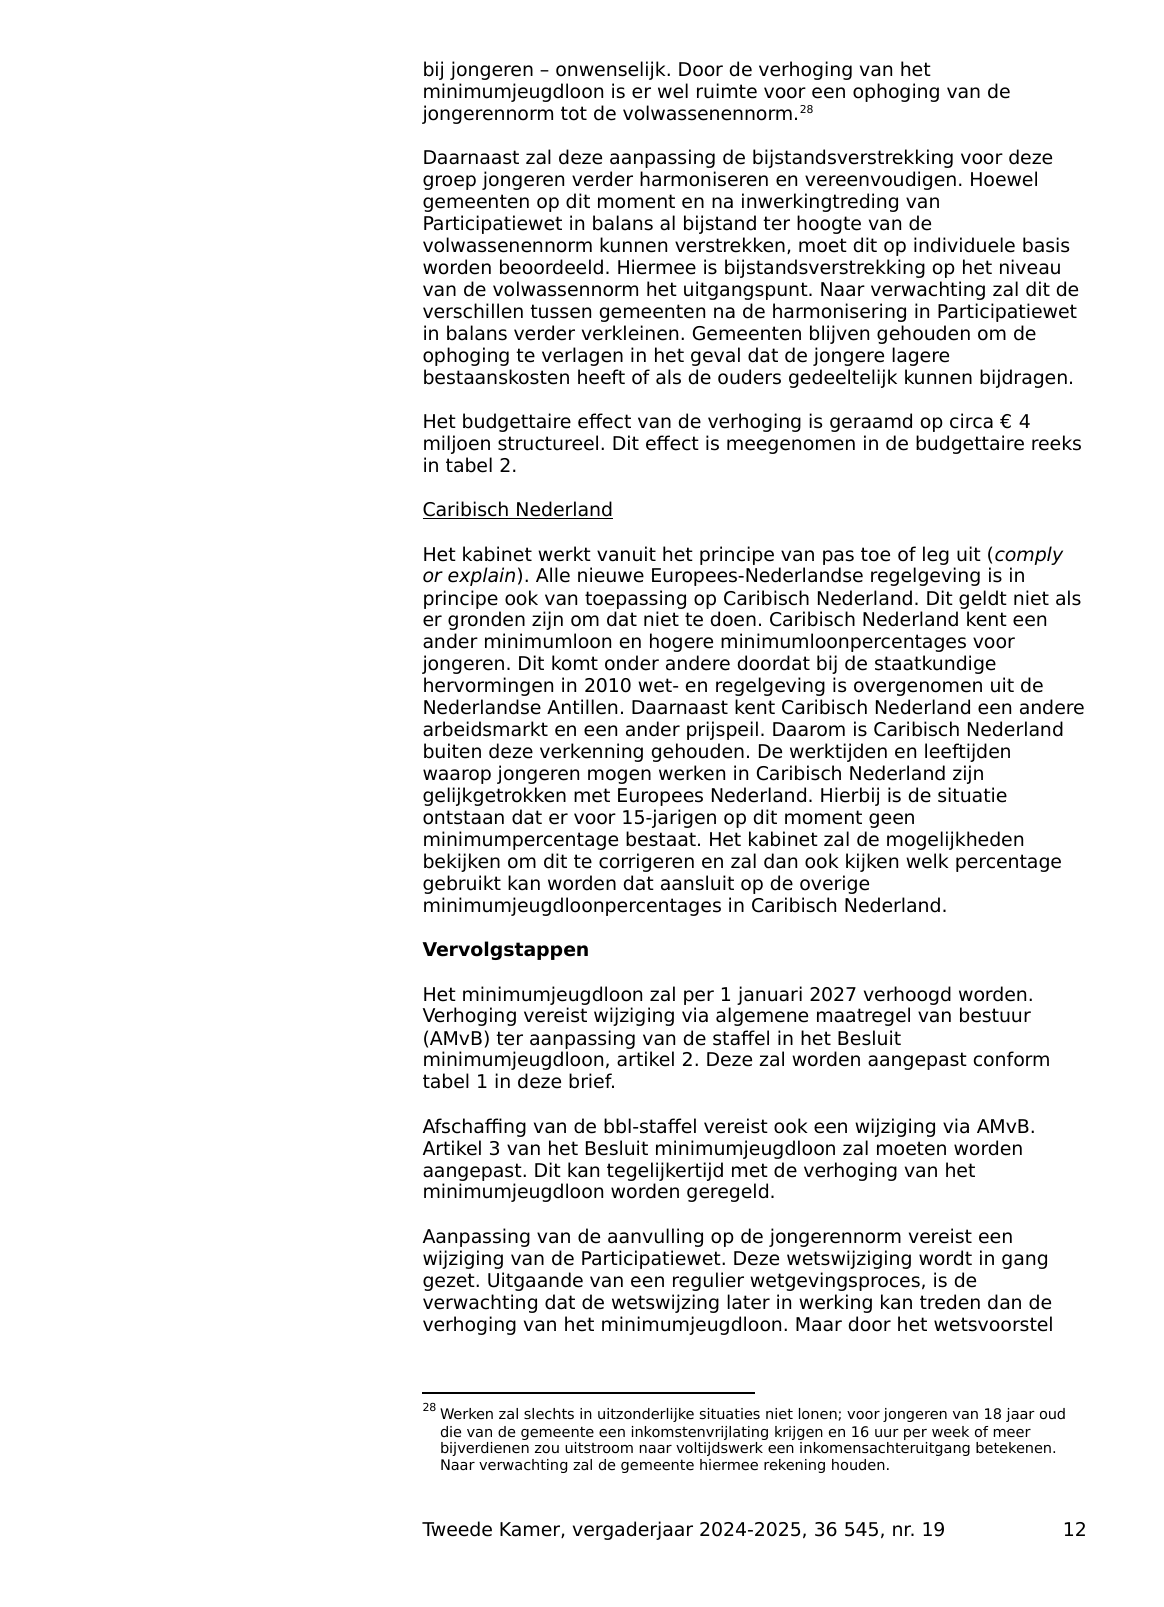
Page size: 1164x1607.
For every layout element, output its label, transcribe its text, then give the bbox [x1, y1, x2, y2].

text bij jongeren – onwenselijk. Door de verhoging van het minimumjeugdloon is er wel ruimte voor een ophoging van de jongerennorm tot de volwassenennorm. [422, 59, 1087, 125]
text Werken zal slechts in uitzonderlijke situaties niet lonen; voor jongeren van 18 jaar oud die van de gemeente een inkomstenvrijlating krijgen en 16 uur per week of meer bijverdienen zou uitstroom naar voltijdswerk een inkomensachteruitgang betekenen. Naar verwachting zal de gemeente hiermee rekening houden. [422, 1402, 1087, 1474]
text Het budgettaire effect van de verhoging is geraamd op circa € 4 miljoen structureel. Dit effect is meegenomen in de budgettaire reeks in tabel 2. [422, 411, 1087, 477]
text Afschaffing van de bbl-staffel vereist ook een wijziging via AMvB. Artikel 3 van het Besluit minimumjeugdloon zal moeten worden aangepast. Dit kan tegelijkertijd met de verhoging van het minimumjeugdloon worden geregeld. [422, 1116, 1087, 1203]
text Het minimumjeugdloon zal per 1 januari 2027 verhoogd worden. Verhoging vereist wijziging via algemene maatregel van bestuur (AMvB) ter aanpassing van de staffel in het Besluit minimumjeugdloon, artikel 2. Deze zal worden aangepast conform tabel 1 in deze brief. [422, 983, 1087, 1093]
text Aanpassing van de aanvulling op de jongerennorm vereist een wijziging van de Participatiewet. Deze wetswijziging wordt in gang gezet. Uitgaande van een regulier wetgevingsproces, is de verwachting dat de wetswijzing later in werking kan treden dan de verhoging van het minimumjeugdloon. Maar door het wetsvoorstel [422, 1226, 1087, 1336]
subtitle Vervolgstappen [422, 939, 1087, 961]
text Het kabinet werkt vanuit het principe van pas toe of leg uit (comply or explain). Alle nieuwe Europees-Nederlandse regelgeving is in principe ook van toepassing op Caribisch Nederland. Dit geldt niet als er gronden zijn om dat niet te doen. Caribisch Nederland kent een ander minimumloon en hogere minimumloonpercentages voor jongeren. Dit komt onder andere doordat bij de staatkundige hervormingen in 2010 wet- en regelgeving is overgenomen uit de Nederlandse Antillen. Daarnaast kent Caribisch Nederland een andere arbeidsmarkt en een ander prijspeil. Daarom is Caribisch Nederland buiten deze verkenning gehouden. De werktijden en leeftijden waarop jongeren mogen werken in Caribisch Nederland zijn gelijkgetrokken met Europees Nederland. Hierbij is de situatie ontstaan dat er voor 15-jarigen op dit moment geen minimumpercentage bestaat. Het kabinet zal de mogelijkheden bekijken om dit te corrigeren en zal dan ook kijken welk percentage gebruikt kan worden dat aansluit op de overige minimumjeugdloonpercentages in Caribisch Nederland. [422, 543, 1087, 917]
text Daarnaast zal deze aanpassing de bijstandsverstrekking voor deze groep jongeren verder harmoniseren en vereenvoudigen. Hoewel gemeenten op dit moment en na inwerkingtreding van Participatiewet in balans al bijstand ter hoogte van de volwassenennorm kunnen verstrekken, moet dit op individuele basis worden beoordeeld. Hiermee is bijstandsverstrekking op het niveau van de volwassennorm het uitgangspunt. Naar verwachting zal dit de verschillen tussen gemeenten na de harmonisering in Participatiewet in balans verder verkleinen. Gemeenten blijven gehouden om de ophoging te verlagen in het geval dat de jongere lagere bestaanskosten heeft of als de ouders gedeeltelijk kunnen bijdragen. [422, 147, 1087, 389]
subtitle Caribisch Nederland [422, 499, 1087, 521]
